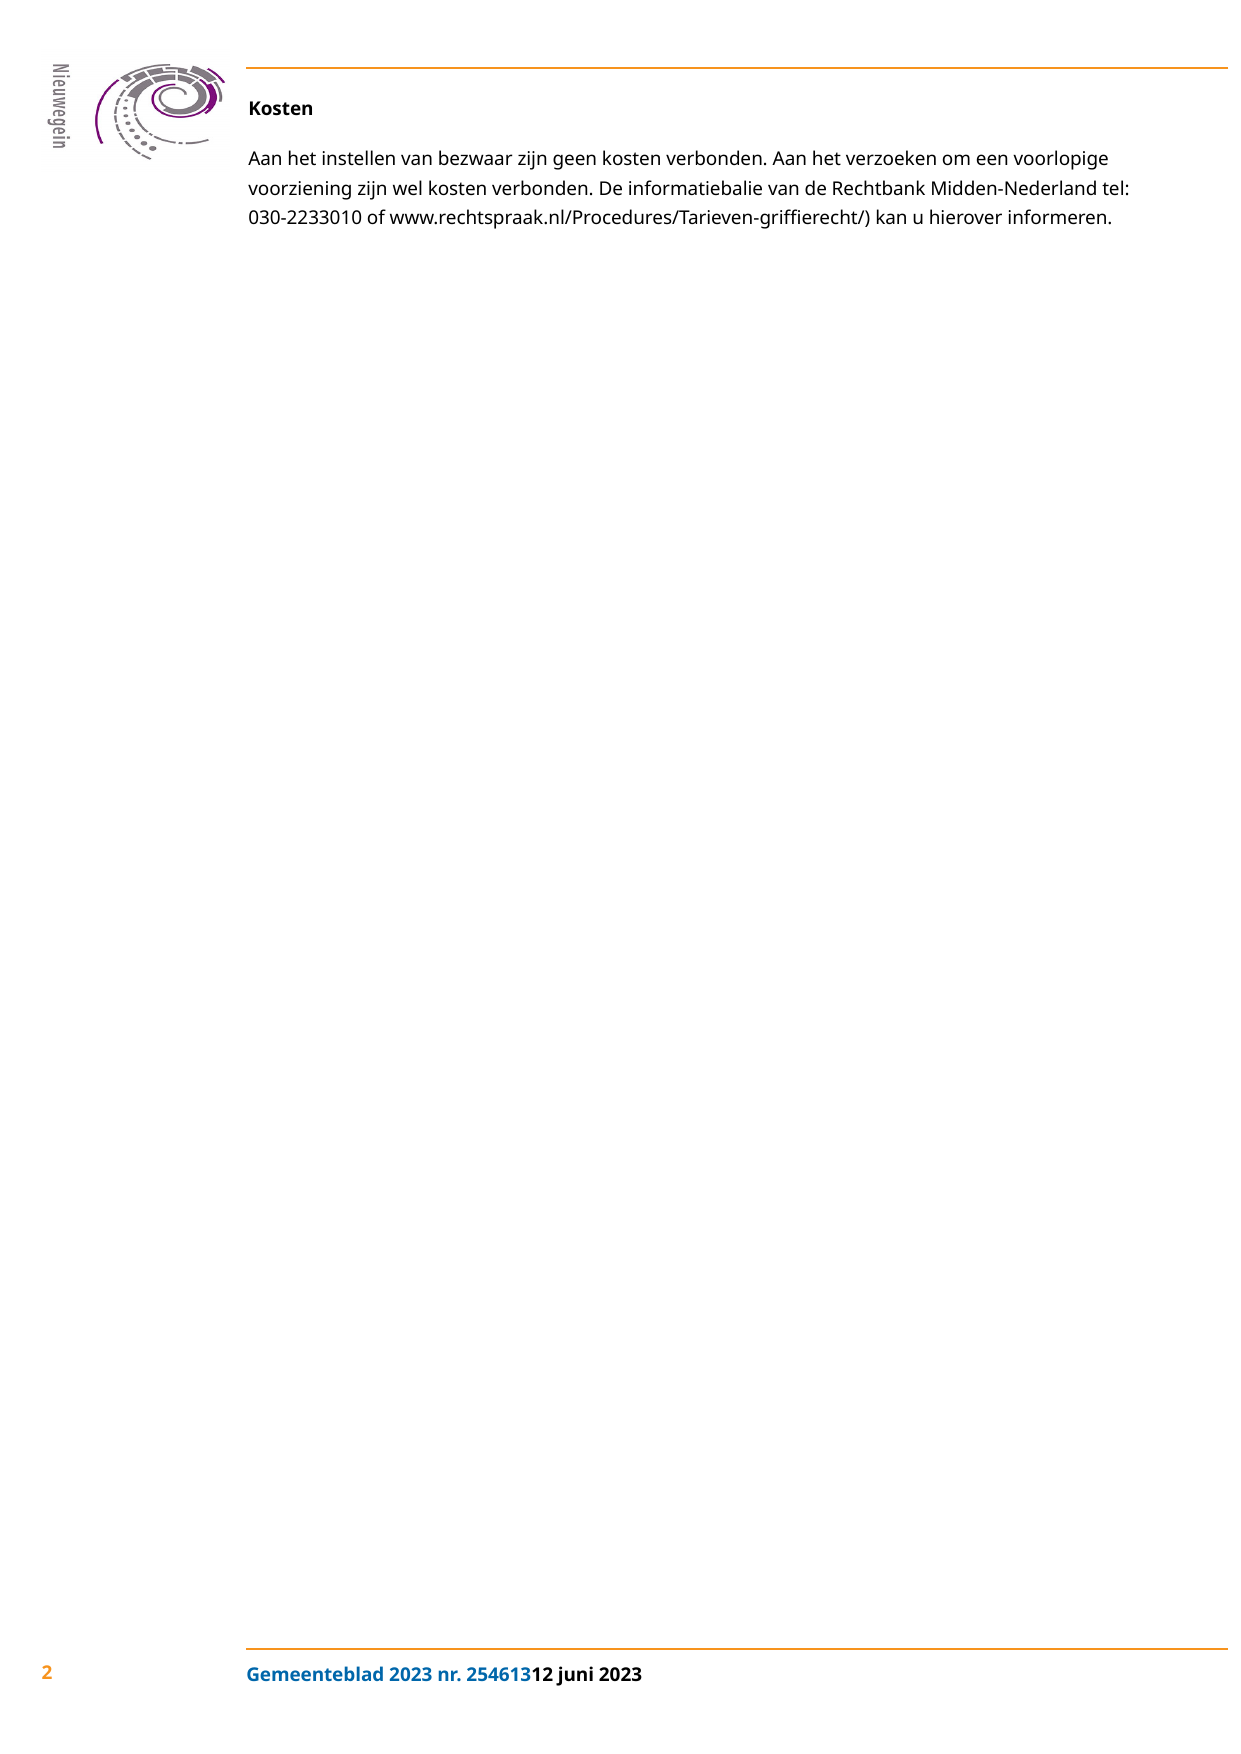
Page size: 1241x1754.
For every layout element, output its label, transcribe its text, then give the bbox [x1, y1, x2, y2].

picture [41, 47, 231, 172]
text Aan het instellen van bezwaar zijn geen kosten verbonden. Aan het verzoeken om een voorlopige voorziening zijn wel kosten verbonden. De informatiebalie van de Rechtbank Midden-Nederland tel: 030-2233010 of www.rechtspraak.nl/Procedures/Tarieven-griffierecht/) kan u hierover informeren. [248, 145, 1152, 230]
text Kosten [248, 95, 1152, 121]
